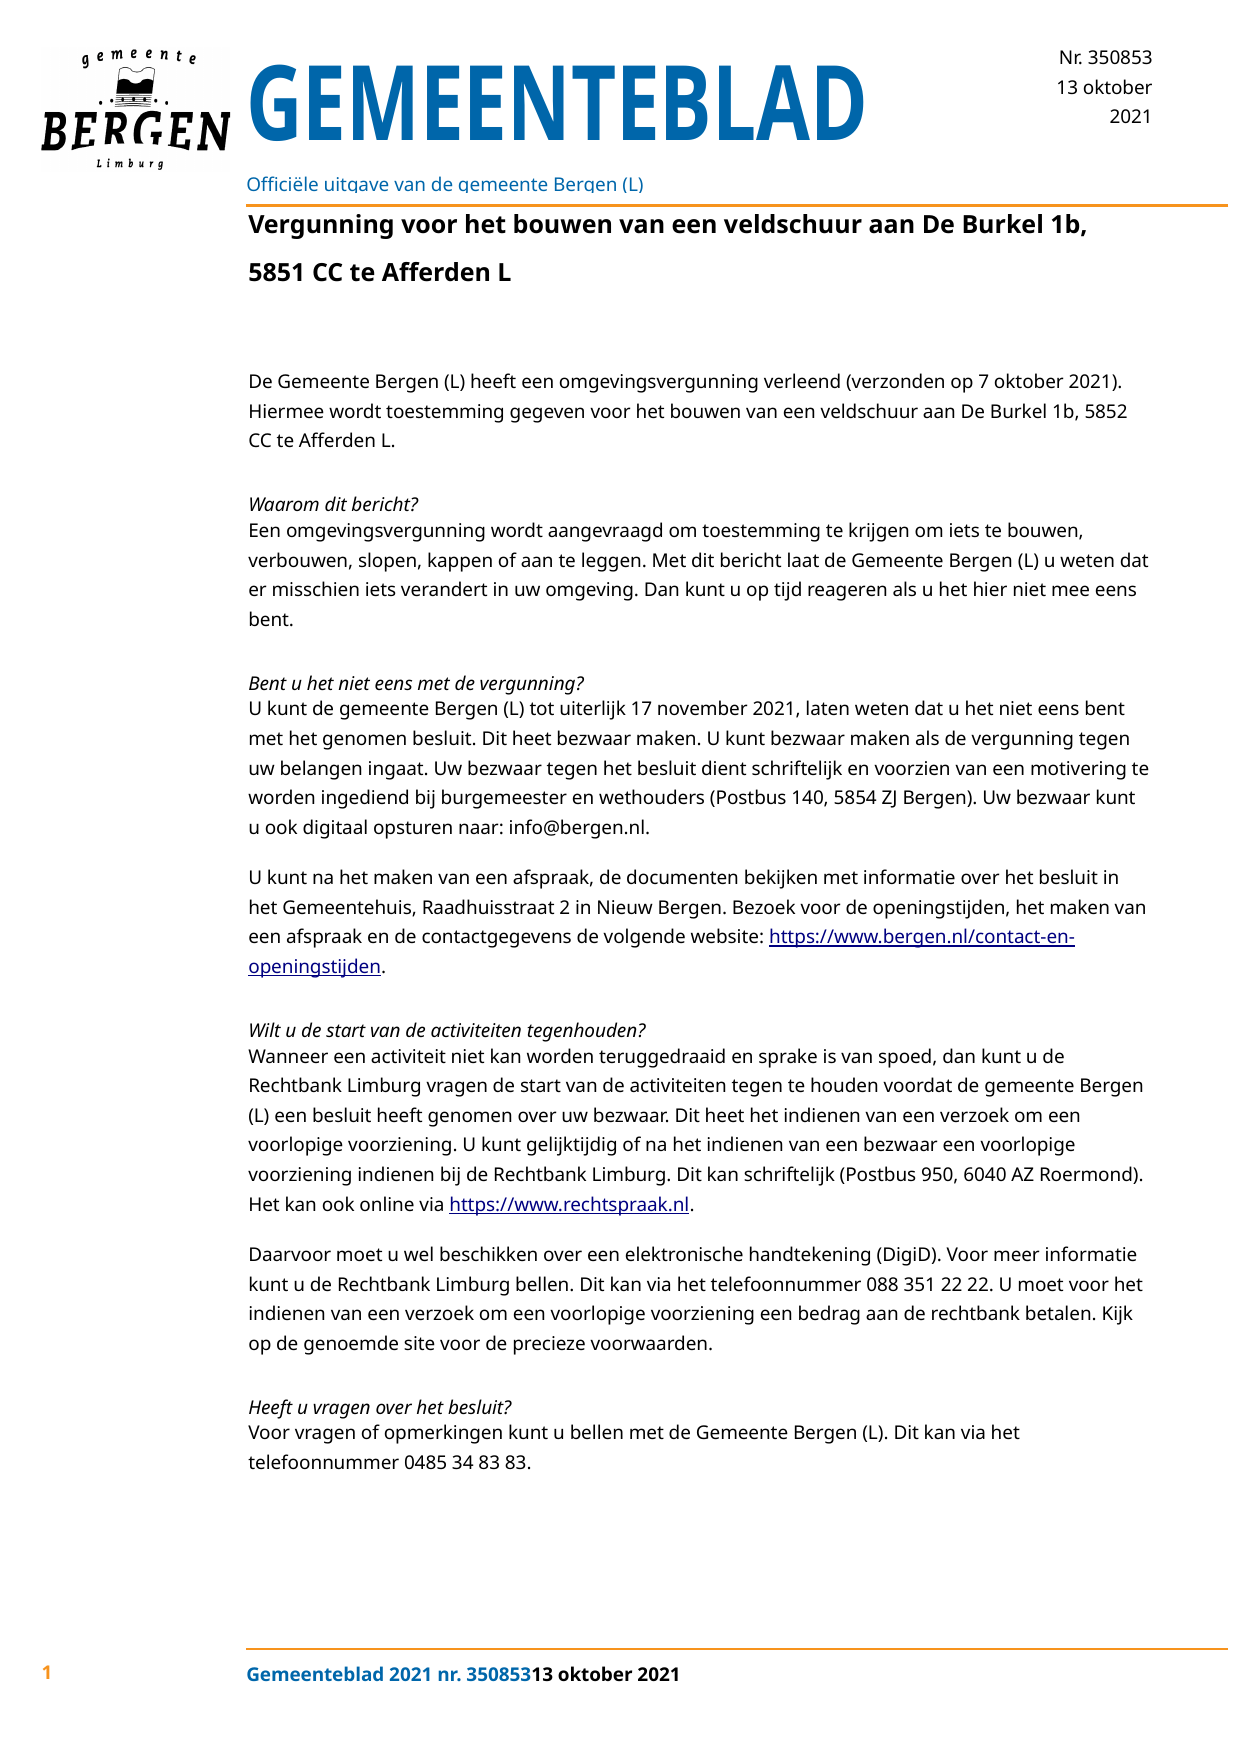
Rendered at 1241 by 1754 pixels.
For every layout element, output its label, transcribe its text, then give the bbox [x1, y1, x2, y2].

text Heeft u vragen over het besluit? [248, 1394, 1152, 1419]
text Daarvoor moet u wel beschikken over een elektronische handtekening (DigiD). Voor meer informatie kunt u de Rechtbank Limburg bellen. Dit kan via het telefoonnummer 088 351 22 22. U moet voor het indienen van een verzoek om een voorlopige voorziening een bedrag aan de rechtbank betalen. Kijk op de genoemde site voor de precieze voorwaarden. [248, 1241, 1152, 1356]
text Vergunning voor het bouwen van een veldschuur aan De Burkel 1b, 5851 CC te Afferden L [248, 207, 1152, 288]
text Een omgevingsvergunning wordt aangevraagd om toestemming te krijgen om iets te bouwen, verbouwen, slopen, kappen of aan te leggen. Met dit bericht laat de Gemeente Bergen (L) u weten dat er misschien iets verandert in uw omgeving. Dan kunt u op tijd reageren als u het hier niet mee eens bent. [248, 517, 1152, 632]
text Bent u het niet eens met de vergunning? [248, 670, 1152, 696]
text Waarom dit bericht? [248, 491, 1152, 517]
text U kunt na het maken van een afspraak, de documenten bekijken met informatie over het besluit in het Gemeentehuis, Raadhuisstraat 2 in Nieuw Bergen. Bezoek voor de openingstijden, het maken van een afspraak en de contactgegevens de volgende website: https://www.bergen.nl/contact-en-openingstijden. [248, 864, 1152, 979]
text U kunt de gemeente Bergen (L) tot uiterlijk 17 november 2021, laten weten dat u het niet eens bent met het genomen besluit. Dit heet bezwaar maken. U kunt bezwaar maken als de vergunning tegen uw belangen ingaat. Uw bezwaar tegen het besluit dient schriftelijk en voorzien van een motivering te worden ingediend bij burgemeester en wethouders (Postbus 140, 5854 ZJ Bergen). Uw bezwaar kunt u ook digitaal opsturen naar: info@bergen.nl. [248, 696, 1152, 840]
text Voor vragen of opmerkingen kunt u bellen met de Gemeente Bergen (L). Dit kan via het telefoonnummer 0485 34 83 83. [248, 1419, 1152, 1475]
text Wilt u de start van de activiteiten tegenhouden? [248, 1017, 1152, 1043]
text Wanneer een activiteit niet kan worden teruggedraaid en sprake is van spoed, dan kunt u de Rechtbank Limburg vragen de start van de activiteiten tegen te houden voordat de gemeente Bergen (L) een besluit heeft genomen over uw bezwaar. Dit heet het indienen van een verzoek om een voorlopige voorziening. U kunt gelijktijdig of na het indienen van een bezwaar een voorlopige voorziening indienen bij de Rechtbank Limburg. Dit kan schriftelijk (Postbus 950, 6040 AZ Roermond). Het kan ook online via https://www.rechtspraak.nl. [248, 1043, 1152, 1216]
picture [41, 47, 231, 172]
text De Gemeente Bergen (L) heeft een omgevingsvergunning verleend (verzonden op 7 oktober 2021). Hiermee wordt toestemming gegeven voor het bouwen van een veldschuur aan De Burkel 1b, 5852 CC te Afferden L. [248, 368, 1152, 453]
